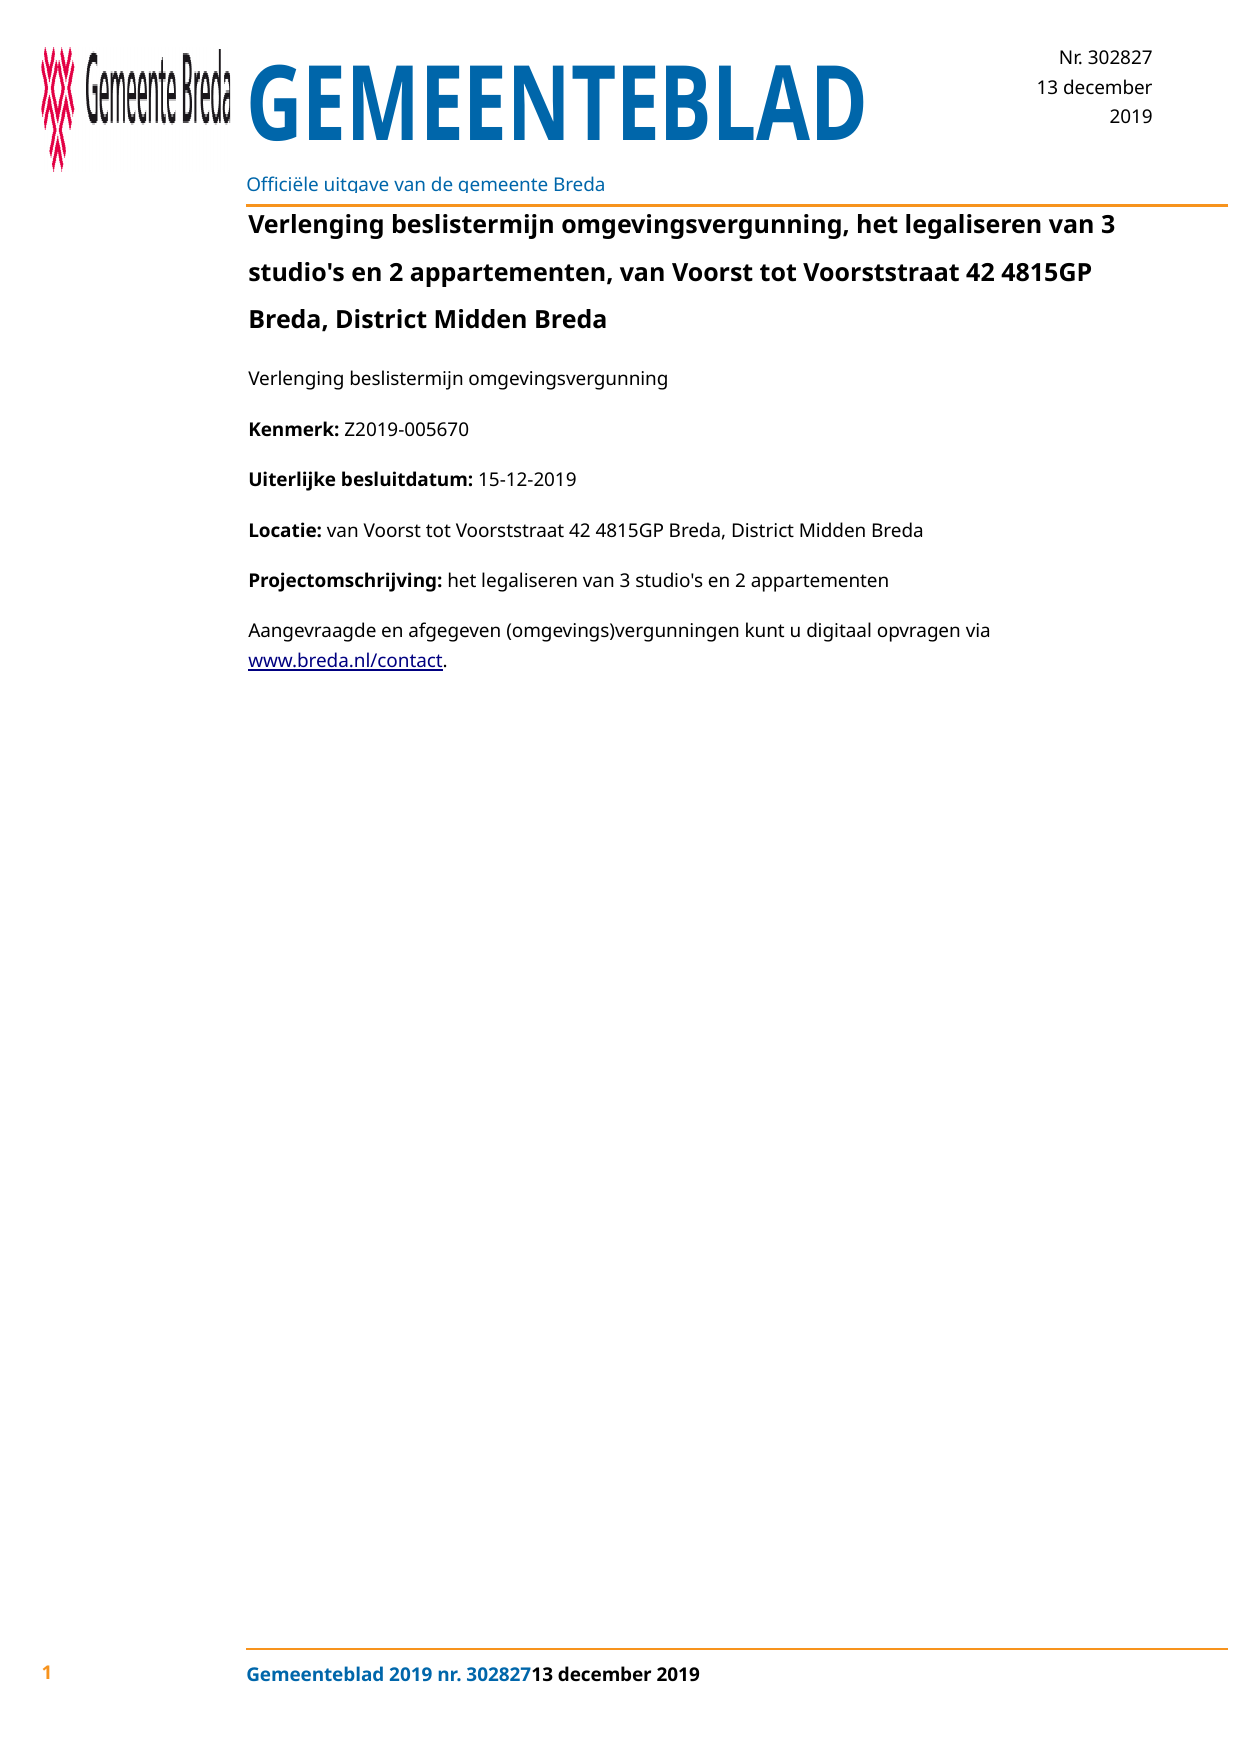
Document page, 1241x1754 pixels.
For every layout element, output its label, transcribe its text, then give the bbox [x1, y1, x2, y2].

picture [41, 47, 231, 172]
text Projectomschrijving: het legaliseren van 3 studio's en 2 appartementen [248, 567, 1152, 593]
text Kenmerk: Z2019-005670 [248, 416, 1152, 442]
text Verlenging beslistermijn omgevingsvergunning [248, 366, 1152, 391]
text Verlenging beslistermijn omgevingsvergunning, het legaliseren van 3 studio's en 2 appartementen, van Voorst tot Voorststraat 42 4815GP Breda, District Midden Breda [248, 207, 1152, 336]
text Aangevraagde en afgegeven (omgevings)vergunningen kunt u digitaal opvragen via www.breda.nl/contact. [248, 618, 1152, 673]
text Locatie: van Voorst tot Voorststraat 42 4815GP Breda, District Midden Breda [248, 517, 1152, 542]
text Uiterlijke besluitdatum: 15-12-2019 [248, 466, 1152, 492]
